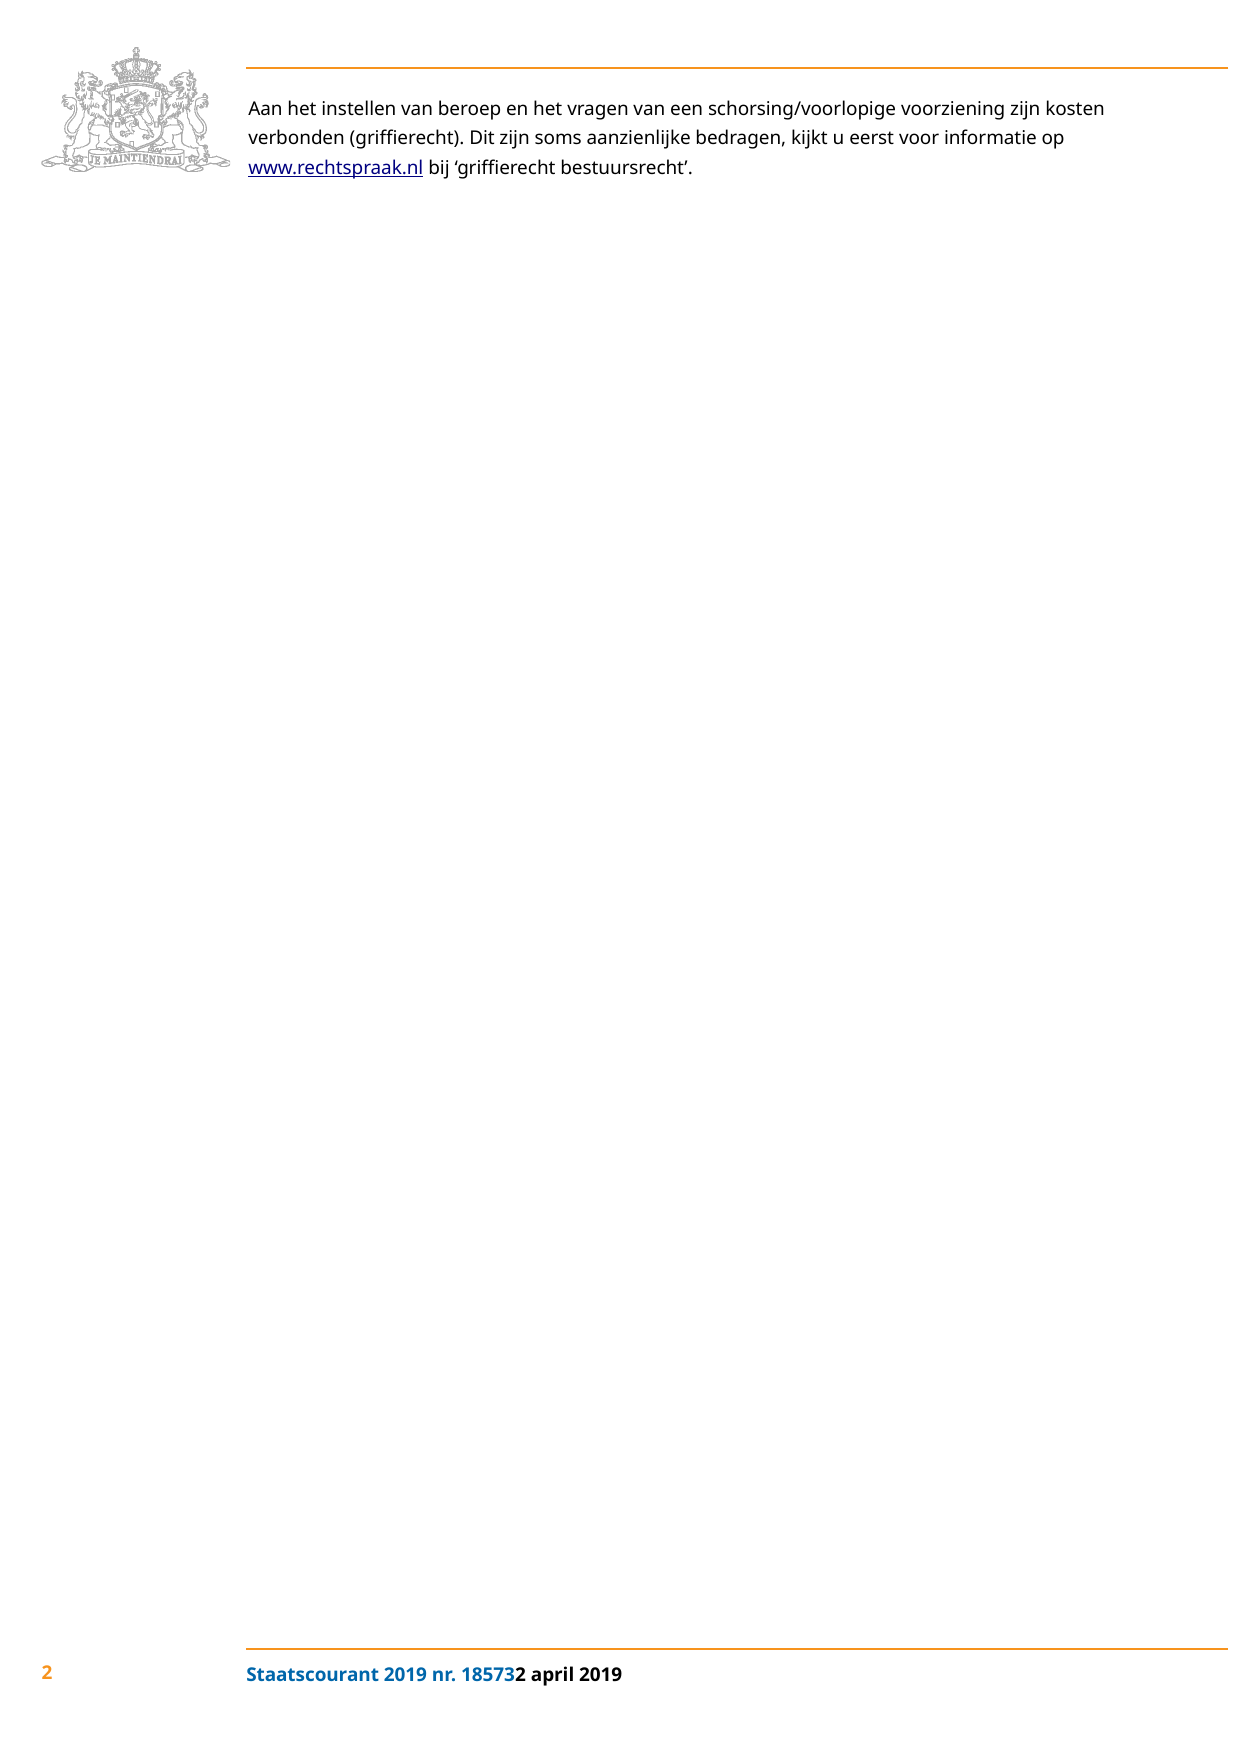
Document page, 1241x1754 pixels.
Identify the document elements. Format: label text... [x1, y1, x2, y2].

picture [41, 47, 231, 172]
text Aan het instellen van beroep en het vragen van een schorsing/voorlopige voorziening zijn kosten verbonden (griffierecht). Dit zijn soms aanzienlijke bedragen, kijkt u eerst voor informatie op www.rechtspraak.nl bij ‘griffierecht bestuursrecht’. [248, 95, 1152, 180]
